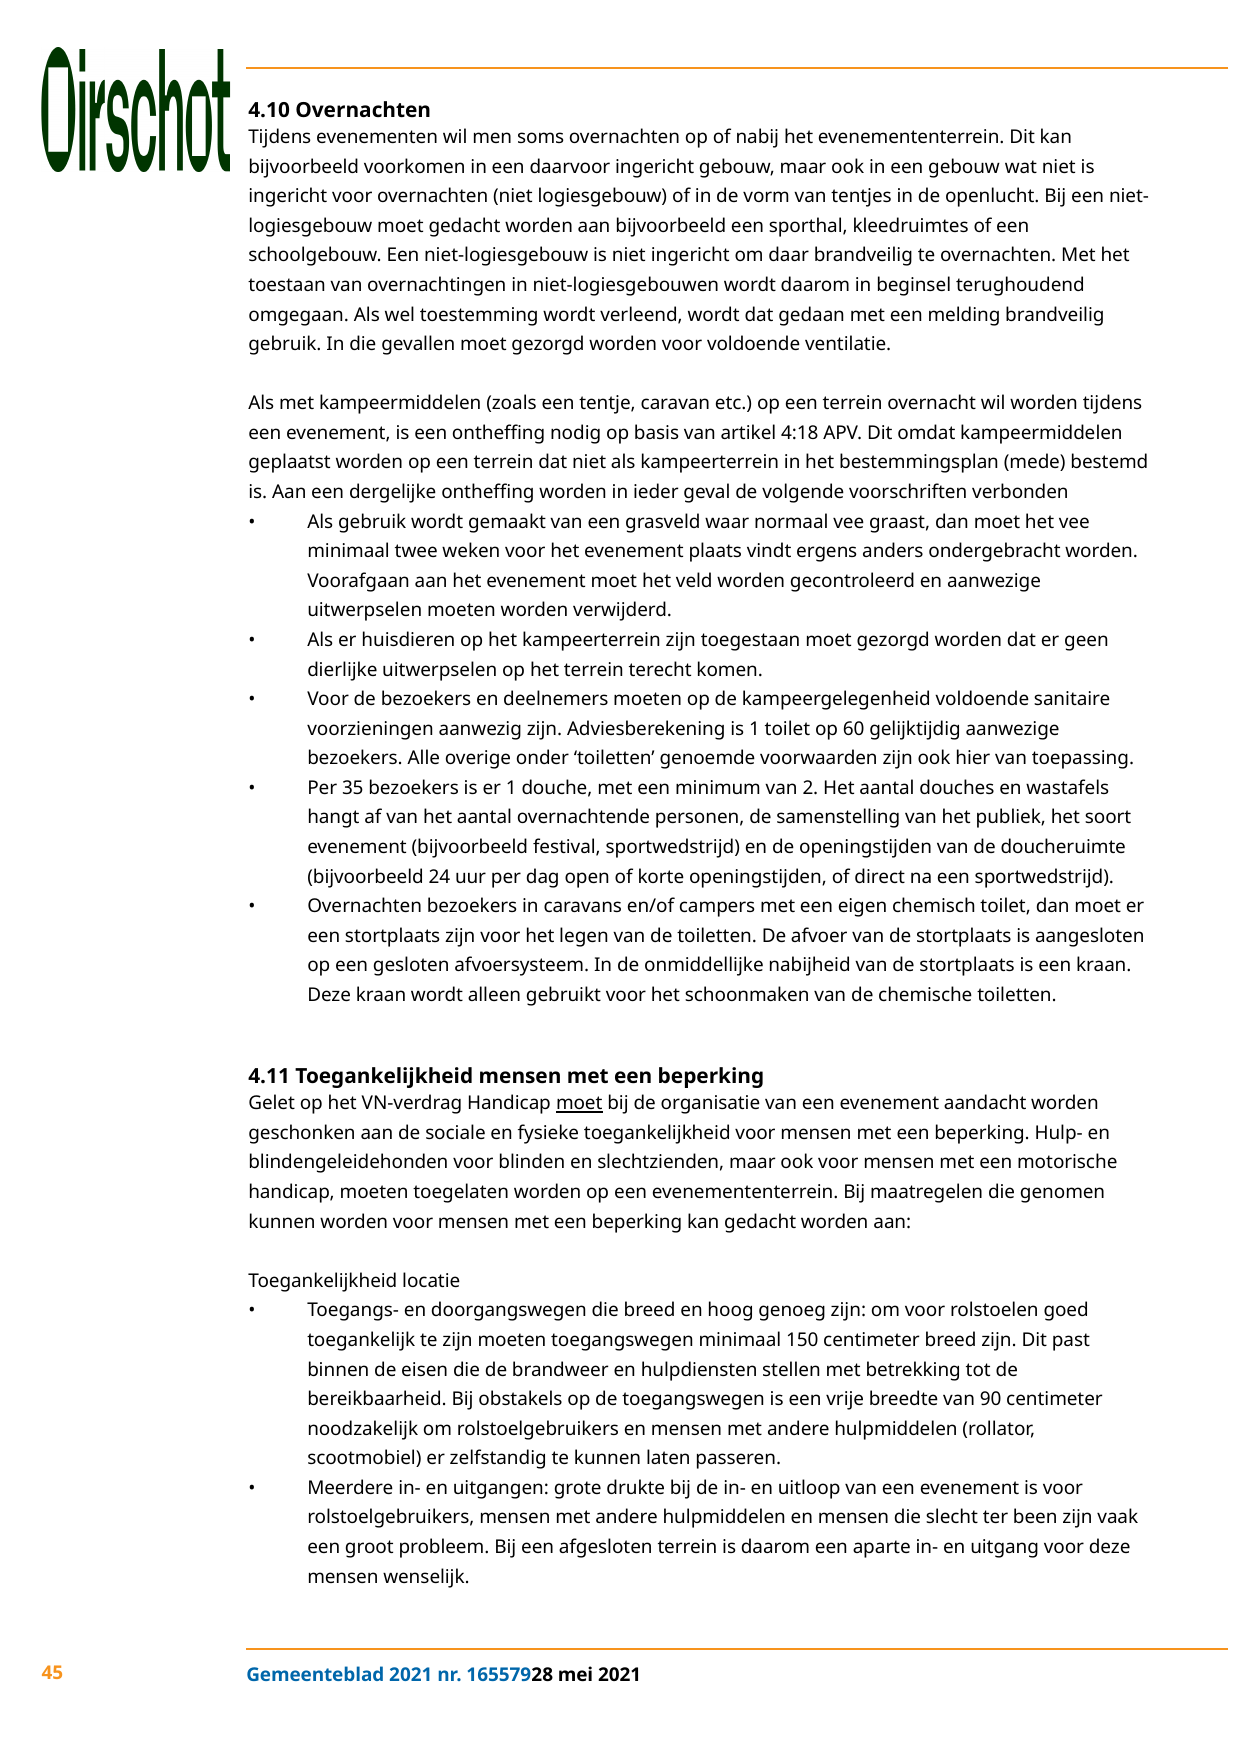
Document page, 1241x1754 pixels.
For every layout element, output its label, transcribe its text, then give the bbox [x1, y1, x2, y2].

text Gelet op het VN-verdrag Handicap moet bij de organisatie van een evenement aandacht worden geschonken aan de sociale en fysieke toegankelijkheid voor mensen met een beperking. Hulp- en blindengeleidehonden voor blinden en slechtzienden, maar ook voor mensen met een motorische handicap, moeten toegelaten worden op een evenemententerrein. Bij maatregelen die genomen kunnen worden voor mensen met een beperking kan gedacht worden aan: [248, 1089, 1152, 1234]
text Tijdens evenementen wil men soms overnachten op of nabij het evenemententerrein. Dit kan bijvoorbeeld voorkomen in een daarvoor ingericht gebouw, maar ook in een gebouw wat niet is ingericht voor overnachten (niet logiesgebouw) of in de vorm van tentjes in de openlucht. Bij een niet-logiesgebouw moet gedacht worden aan bijvoorbeeld een sporthal, kleedruimtes of een schoolgebouw. Een niet-logiesgebouw is niet ingericht om daar brandveilig te overnachten. Met het toestaan van overnachtingen in niet-logiesgebouwen wordt daarom in beginsel terughoudend omgegaan. Als wel toestemming wordt verleend, wordt dat gedaan met een melding brandveilig gebruik. In die gevallen moet gezorgd worden voor voldoende ventilatie. [248, 123, 1152, 356]
list Voor de bezoekers en deelnemers moeten op de kampeergelegenheid voldoende sanitaire voorzieningen aanwezig zijn. Adviesberekening is 1 toilet op 60 gelijktijdig aanwezige bezoekers. Alle overige onder ‘toiletten’ genoemde voorwaarden zijn ook hier van toepassing. [248, 685, 1152, 770]
picture [41, 47, 231, 172]
list Overnachten bezoekers in caravans en/of campers met een eigen chemisch toilet, dan moet er een stortplaats zijn voor het legen van de toiletten. De afvoer van de stortplaats is aangesloten op een gesloten afvoersysteem. In de onmiddellijke nabijheid van de stortplaats is een kraan. Deze kraan wordt alleen gebruikt voor het schoonmaken van de chemische toiletten. [248, 892, 1152, 1007]
list Als er huisdieren op het kampeerterrein zijn toegestaan moet gezorgd worden dat er geen dierlijke uitwerpselen op het terrein terecht komen. [248, 626, 1152, 681]
list Per 35 bezoekers is er 1 douche, met een minimum van 2. Het aantal douches en wastafels hangt af van het aantal overnachtende personen, de samenstelling van het publiek, het soort evenement (bijvoorbeeld festival, sportwedstrijd) en de openingstijden van de doucheruimte (bijvoorbeeld 24 uur per dag open of korte openingstijden, of direct na een sportwedstrijd). [248, 774, 1152, 888]
text 4.11 Toegankelijkheid mensen met een beperking [248, 1061, 1152, 1089]
text Als met kampeermiddelen (zoals een tentje, caravan etc.) op een terrein overnacht wil worden tijdens een evenement, is een ontheffing nodig op basis van artikel 4:18 APV. Dit omdat kampeermiddelen geplaatst worden op een terrein dat niet als kampeerterrein in het bestemmingsplan (mede) bestemd is. Aan een dergelijke ontheffing worden in ieder geval de volgende voorschriften verbonden [248, 389, 1152, 504]
list Als gebruik wordt gemaakt van een grasveld waar normaal vee graast, dan moet het vee minimaal twee weken voor het evenement plaats vindt ergens anders ondergebracht worden. Voorafgaan aan het evenement moet het veld worden gecontroleerd en aanwezige uitwerpselen moeten worden verwijderd. [248, 508, 1152, 622]
list Toegangs- en doorgangswegen die breed en hoog genoeg zijn: om voor rolstoelen goed toegankelijk te zijn moeten toegangswegen minimaal 150 centimeter breed zijn. Dit past binnen de eisen die de brandweer en hulpdiensten stellen met betrekking tot de bereikbaarheid. Bij obstakels op de toegangswegen is een vrije breedte van 90 centimeter noodzakelijk om rolstoelgebruikers en mensen met andere hulpmiddelen (rollator, scootmobiel) er zelfstandig te kunnen laten passeren. [248, 1297, 1152, 1470]
text Toegankelijkheid locatie [248, 1267, 1152, 1293]
text 4.10 Overnachten [248, 95, 1152, 123]
list Meerdere in- en uitgangen: grote drukte bij de in- en uitloop van een evenement is voor rolstoelgebruikers, mensen met andere hulpmiddelen en mensen die slecht ter been zijn vaak een groot probleem. Bij een afgesloten terrein is daarom een aparte in- en uitgang voor deze mensen wenselijk. [248, 1474, 1152, 1589]
